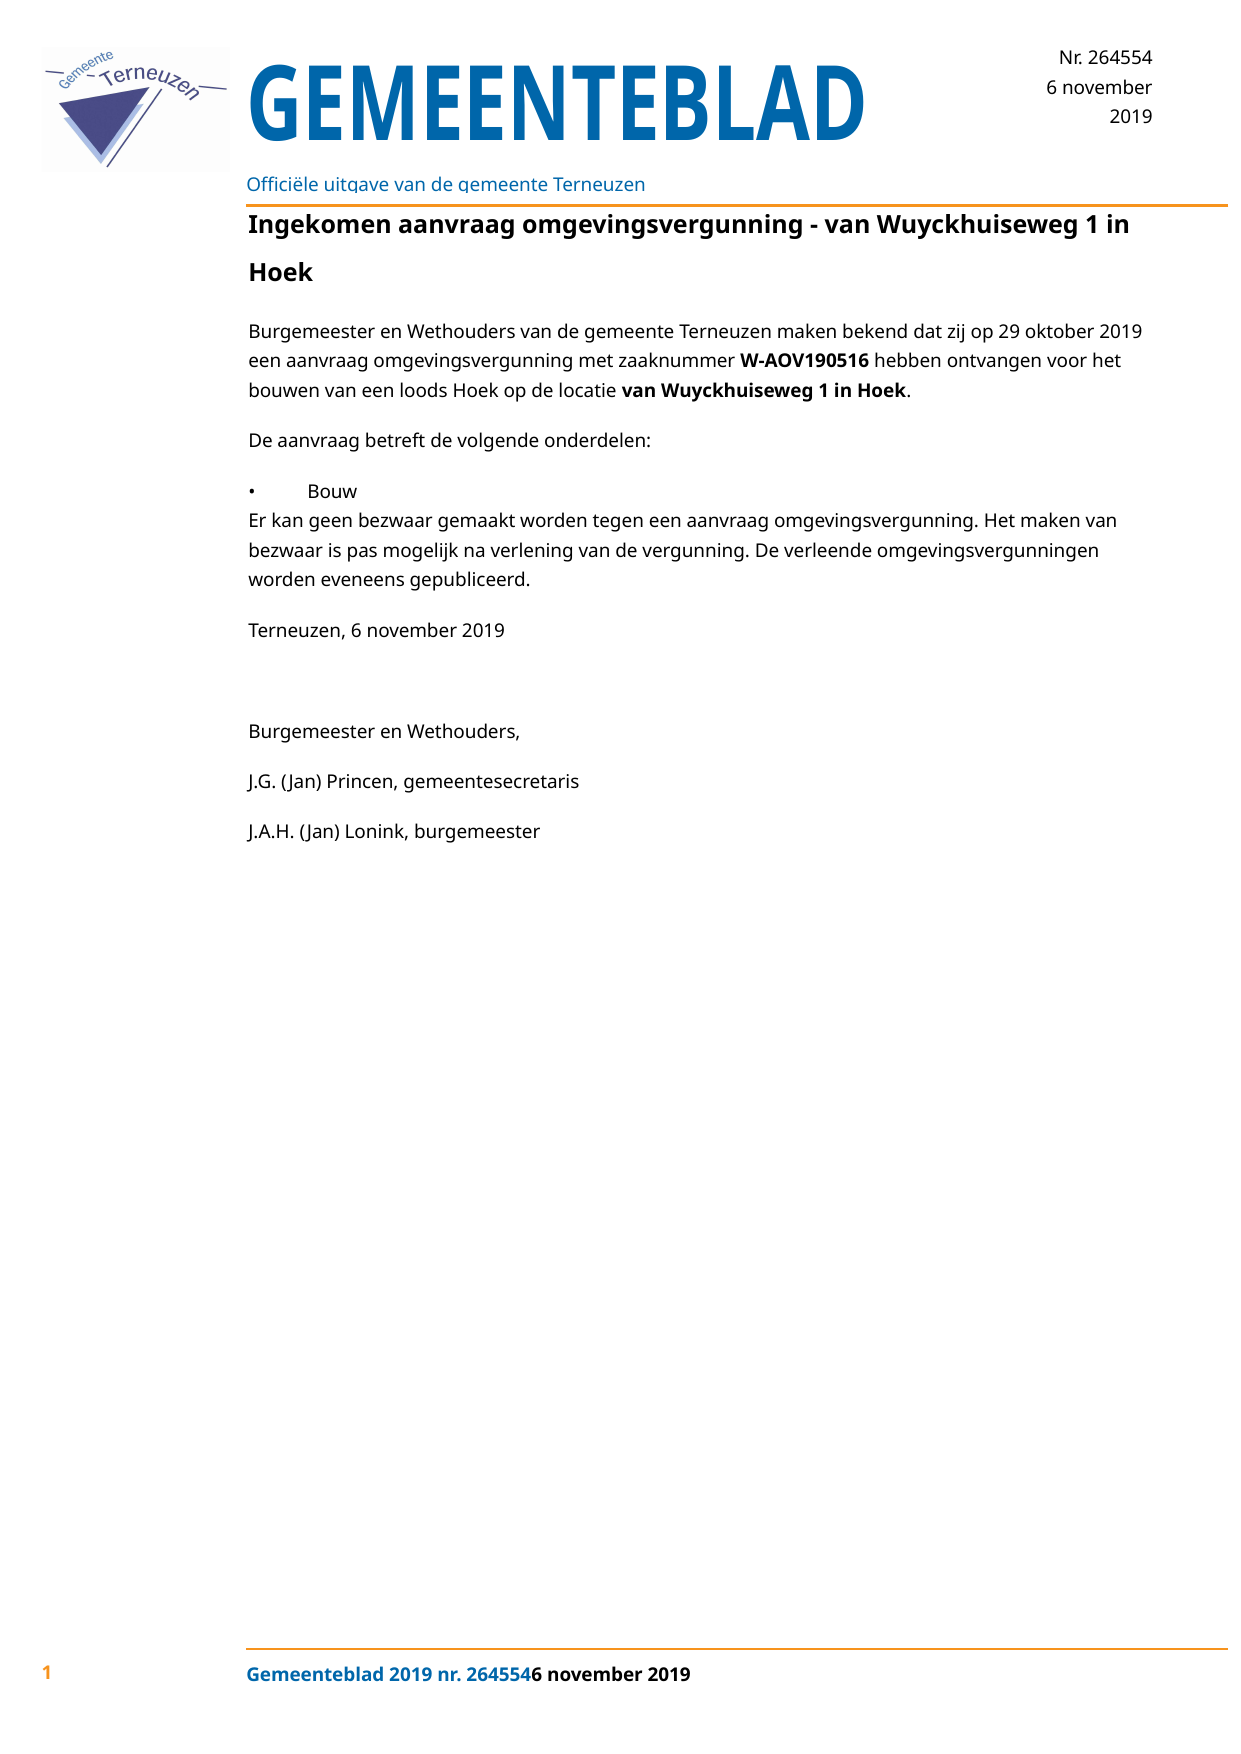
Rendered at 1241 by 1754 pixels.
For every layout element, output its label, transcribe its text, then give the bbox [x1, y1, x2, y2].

text J.G. (Jan) Princen, gemeentesecretaris [248, 768, 1152, 794]
text De aanvraag betreft de volgende onderdelen: [248, 427, 1152, 453]
text Ingekomen aanvraag omgevingsvergunning - van Wuyckhuiseweg 1 in Hoek [248, 207, 1152, 288]
text Burgemeester en Wethouders, [248, 718, 1152, 744]
text Er kan geen bezwaar gemaakt worden tegen een aanvraag omgevingsvergunning. Het maken van bezwaar is pas mogelijk na verlening van de vergunning. De verleende omgevingsvergunningen worden eveneens gepubliceerd. [248, 507, 1152, 592]
list Bouw [248, 478, 1152, 504]
picture [41, 47, 231, 172]
text Burgemeester en Wethouders van de gemeente Terneuzen maken bekend dat zij op 29 oktober 2019 een aanvraag omgevingsvergunning met zaaknummer W-AOV190516 hebben ontvangen voor het bouwen van een loods Hoek op de locatie van Wuyckhuiseweg 1 in Hoek. [248, 318, 1152, 403]
text Terneuzen, 6 november 2019 [248, 617, 1152, 643]
text J.A.H. (Jan) Lonink, burgemeester [248, 819, 1152, 844]
